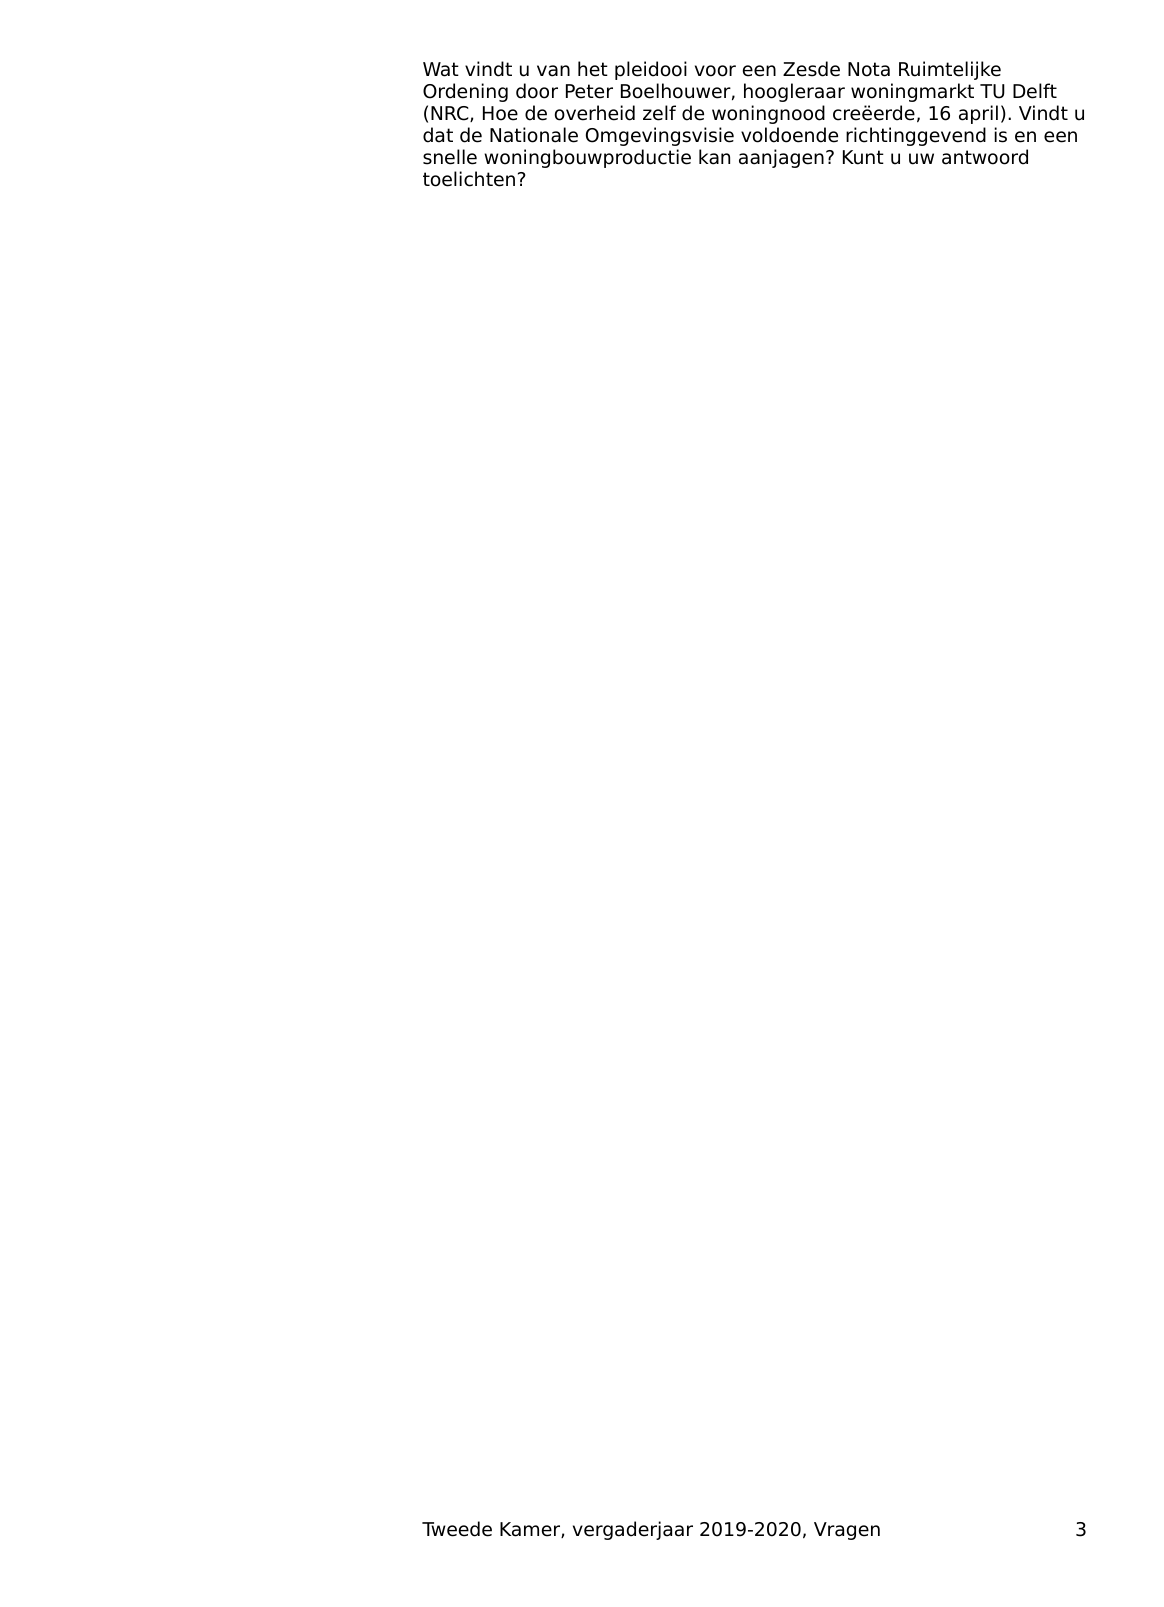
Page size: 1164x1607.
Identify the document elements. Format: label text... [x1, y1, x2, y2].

text Wat vindt u van het pleidooi voor een Zesde Nota Ruimtelijke Ordening door Peter Boelhouwer, hoogleraar woningmarkt TU Delft (NRC, Hoe de overheid zelf de woningnood creëerde, 16 april). Vindt u dat de Nationale Omgevingsvisie voldoende richtinggevend is en een snelle woningbouwproductie kan aanjagen? Kunt u uw antwoord toelichten? [422, 59, 1087, 191]
